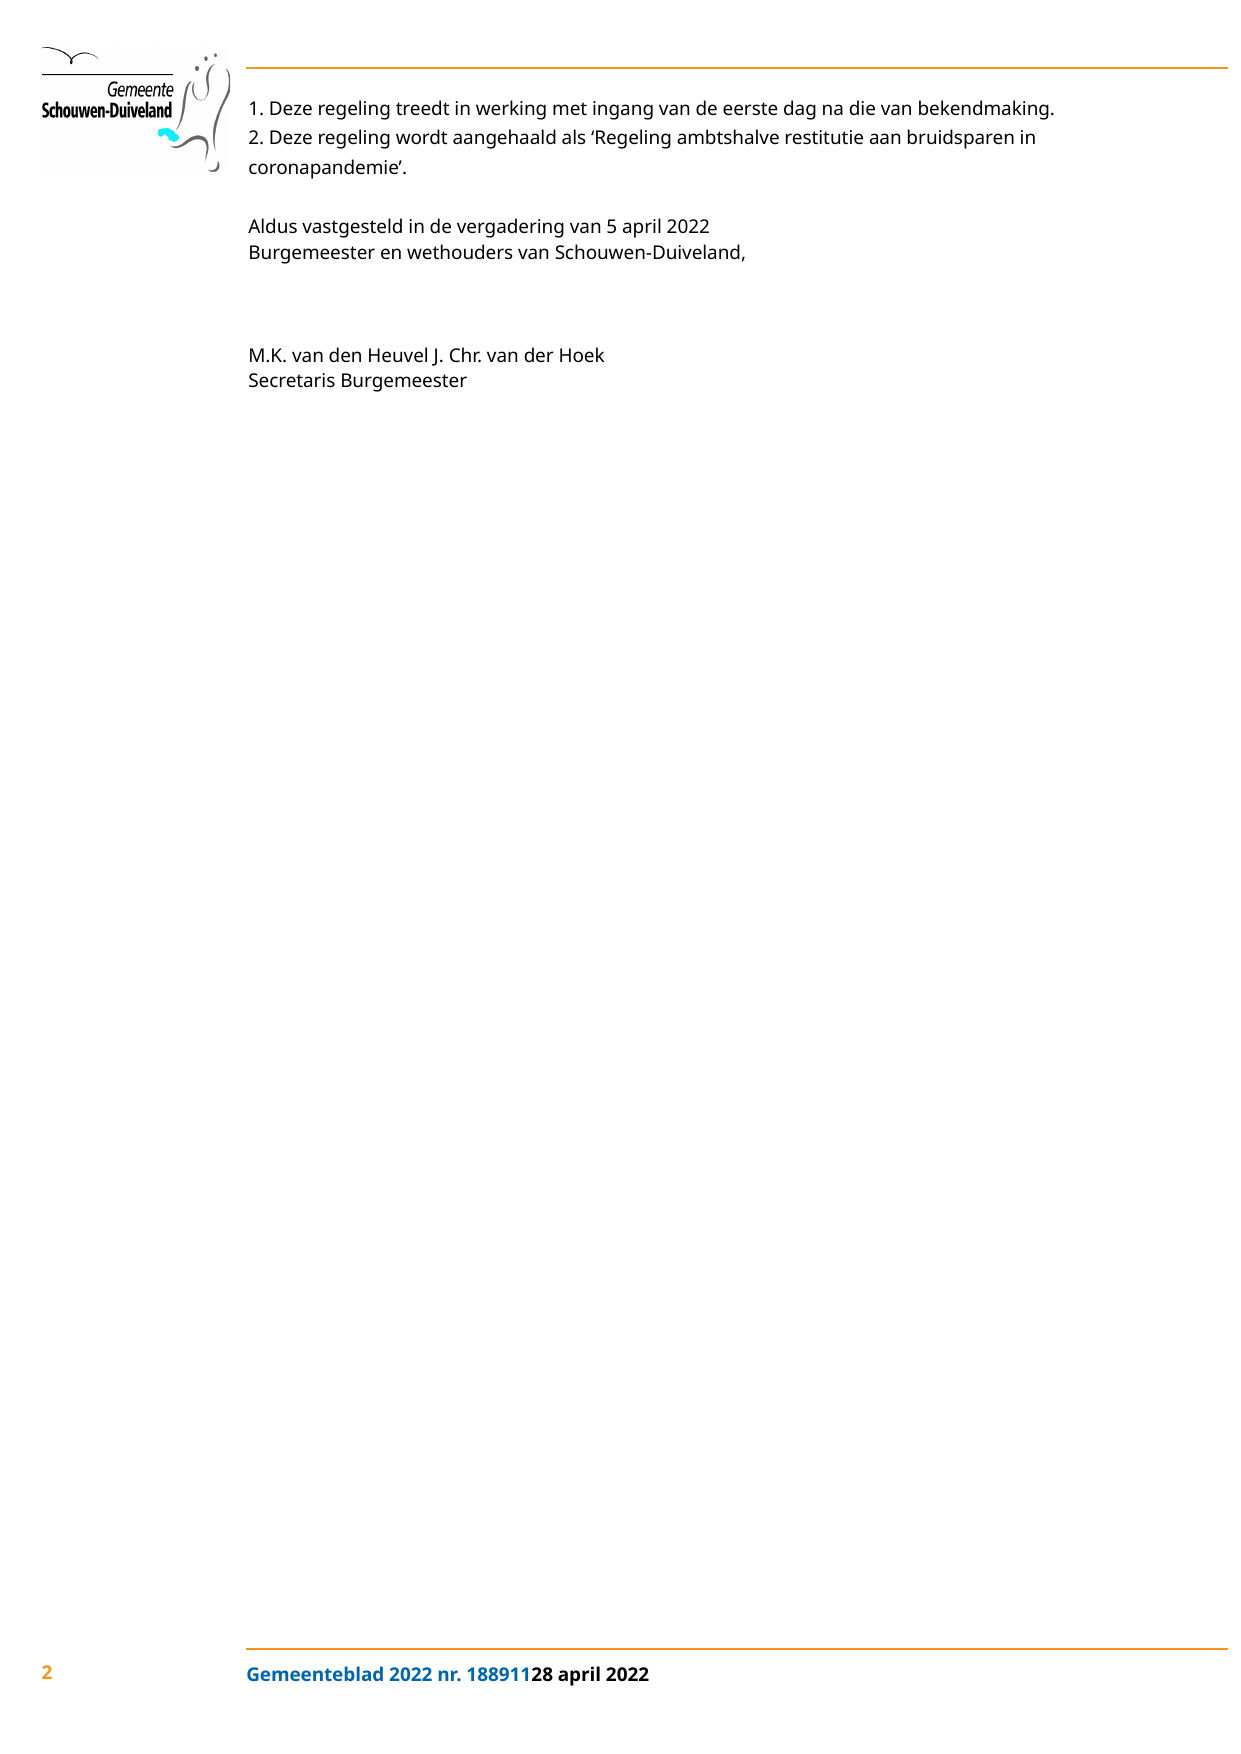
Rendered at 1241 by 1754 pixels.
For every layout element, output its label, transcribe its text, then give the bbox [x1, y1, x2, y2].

text Secretaris Burgemeester [248, 367, 1152, 393]
text 2. Deze regeling wordt aangehaald als ‘Regeling ambtshalve restitutie aan bruidsparen in coronapandemie’. [248, 124, 1152, 180]
text Burgemeester en wethouders van Schouwen-Duiveland, [248, 239, 1152, 264]
text M.K. van den Heuvel J. Chr. van der Hoek [248, 342, 1152, 367]
text Aldus vastgesteld in de vergadering van 5 april 2022 [248, 213, 1152, 239]
picture [41, 47, 231, 172]
text 1. Deze regeling treedt in werking met ingang van de eerste dag na die van bekendmaking. [248, 95, 1152, 121]
